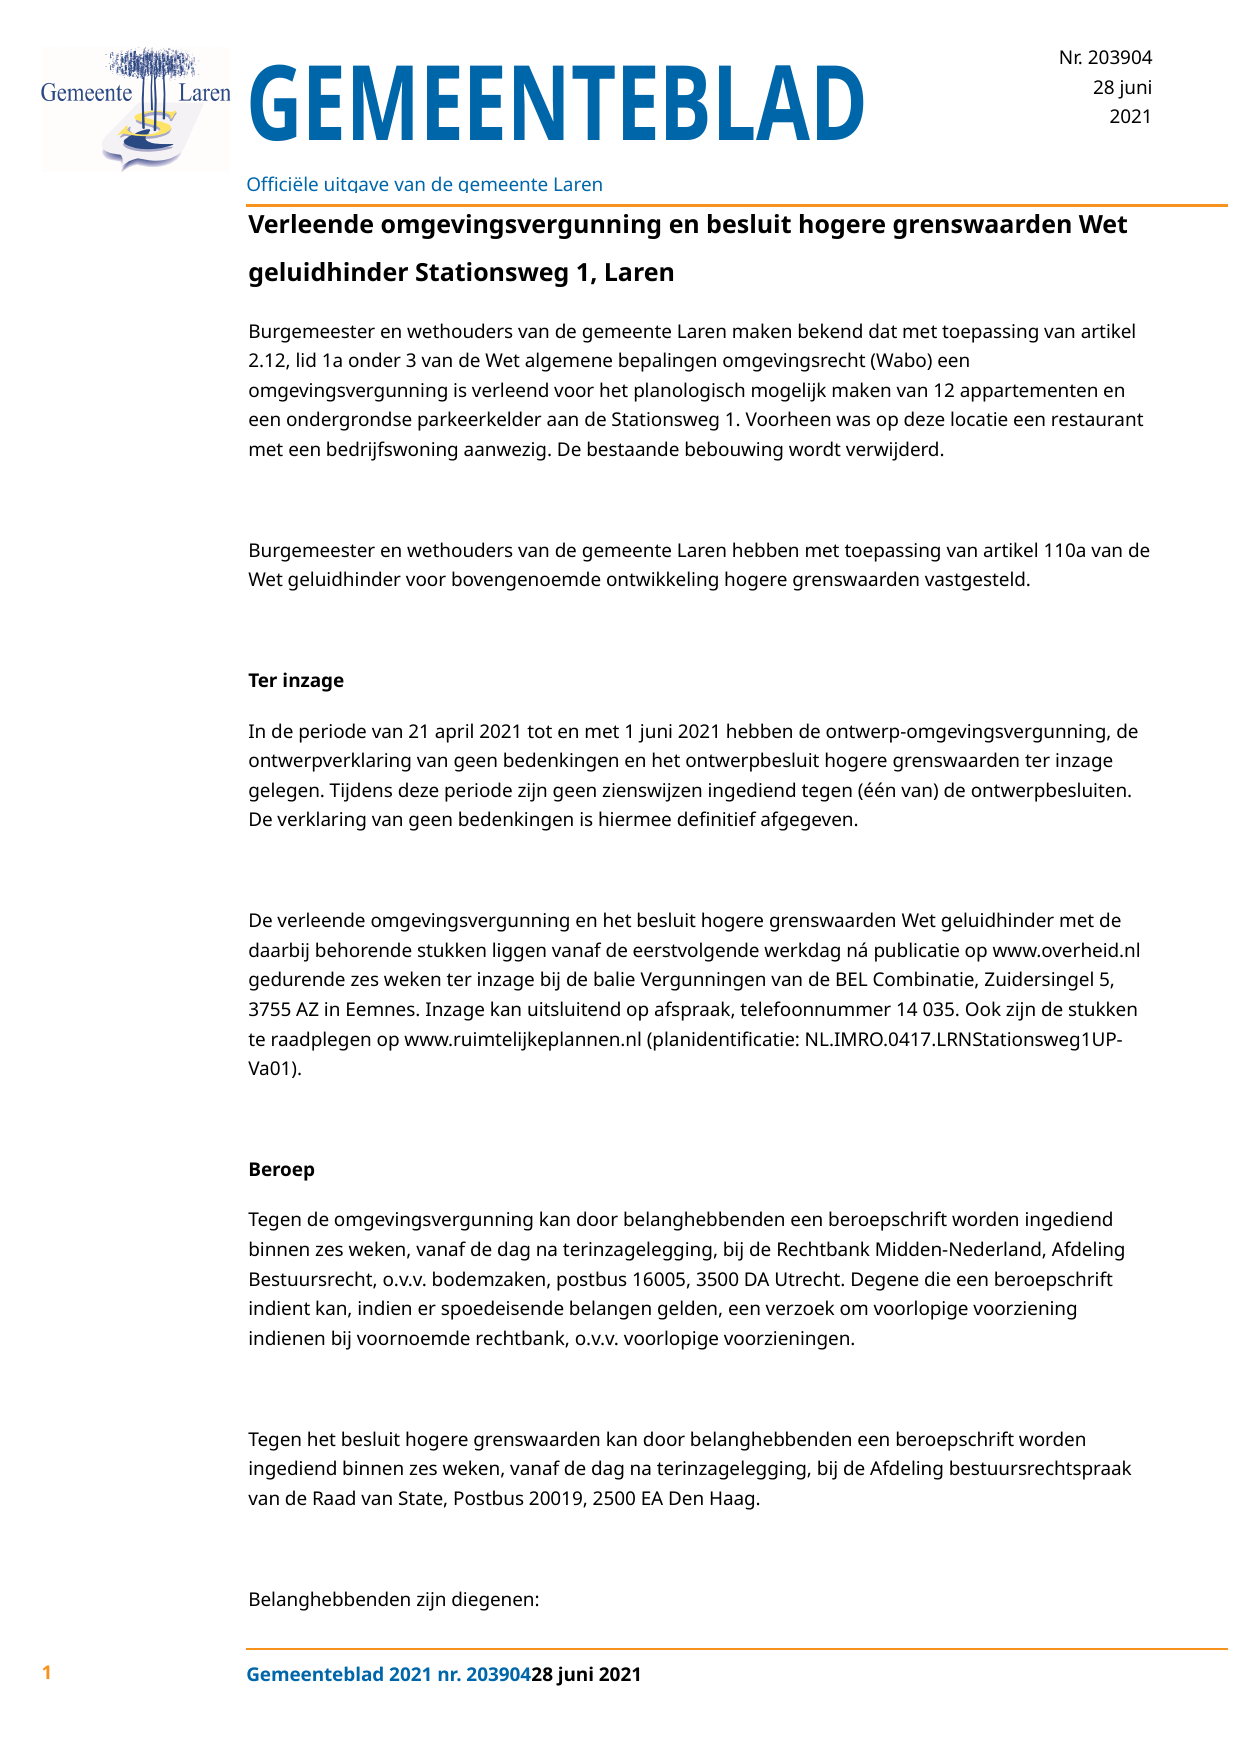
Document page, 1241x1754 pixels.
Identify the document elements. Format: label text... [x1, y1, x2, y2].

text Belanghebbenden zijn diegenen: [248, 1586, 1152, 1612]
text Tegen het besluit hogere grenswaarden kan door belanghebbenden een beroepschrift worden ingediend binnen zes weken, vanaf de dag na terinzagelegging, bij de Afdeling bestuursrechtspraak van de Raad van State, Postbus 20019, 2500 EA Den Haag. [248, 1426, 1152, 1511]
text Ter inzage [248, 667, 1152, 693]
text Burgemeester en wethouders van de gemeente Laren hebben met toepassing van artikel 110a van de Wet geluidhinder voor bovengenoemde ontwikkeling hogere grenswaarden vastgesteld. [248, 537, 1152, 592]
picture [41, 47, 231, 172]
text Tegen de omgevingsvergunning kan door belanghebbenden een beroepschrift worden ingediend binnen zes weken, vanaf de dag na terinzagelegging, bij de Rechtbank Midden-Nederland, Afdeling Bestuursrecht, o.v.v. bodemzaken, postbus 16005, 3500 DA Utrecht. Degene die een beroepschrift indient kan, indien er spoedeisende belangen gelden, een verzoek om voorlopige voorziening indienen bij voornoemde rechtbank, o.v.v. voorlopige voorzieningen. [248, 1207, 1152, 1351]
text De verleende omgevingsvergunning en het besluit hogere grenswaarden Wet geluidhinder met de daarbij behorende stukken liggen vanaf de eerstvolgende werkdag ná publicatie op www.overheid.nl gedurende zes weken ter inzage bij de balie Vergunningen van de BEL Combinatie, Zuidersingel 5, 3755 AZ in Eemnes. Inzage kan uitsluitend op afspraak, telefoonnummer 14 035. Ook zijn de stukken te raadplegen op www.ruimtelijkeplannen.nl (planidentificatie: NL.IMRO.0417.LRNStationsweg1UP-Va01). [248, 907, 1152, 1081]
text Burgemeester en wethouders van de gemeente Laren maken bekend dat met toepassing van artikel 2.12, lid 1a onder 3 van de Wet algemene bepalingen omgevingsrecht (Wabo) een omgevingsvergunning is verleend voor het planologisch mogelijk maken van 12 appartementen en een ondergrondse parkeerkelder aan de Stationsweg 1. Voorheen was op deze locatie een restaurant met een bedrijfswoning aanwezig. De bestaande bebouwing wordt verwijderd. [248, 318, 1152, 462]
text In de periode van 21 april 2021 tot en met 1 juni 2021 hebben de ontwerp-omgevingsvergunning, de ontwerpverklaring van geen bedenkingen en het ontwerpbesluit hogere grenswaarden ter inzage gelegen. Tijdens deze periode zijn geen zienswijzen ingediend tegen (één van) de ontwerpbesluiten. De verklaring van geen bedenkingen is hiermee definitief afgegeven. [248, 718, 1152, 832]
text Verleende omgevingsvergunning en besluit hogere grenswaarden Wet geluidhinder Stationsweg 1, Laren [248, 207, 1152, 288]
text Beroep [248, 1156, 1152, 1182]
